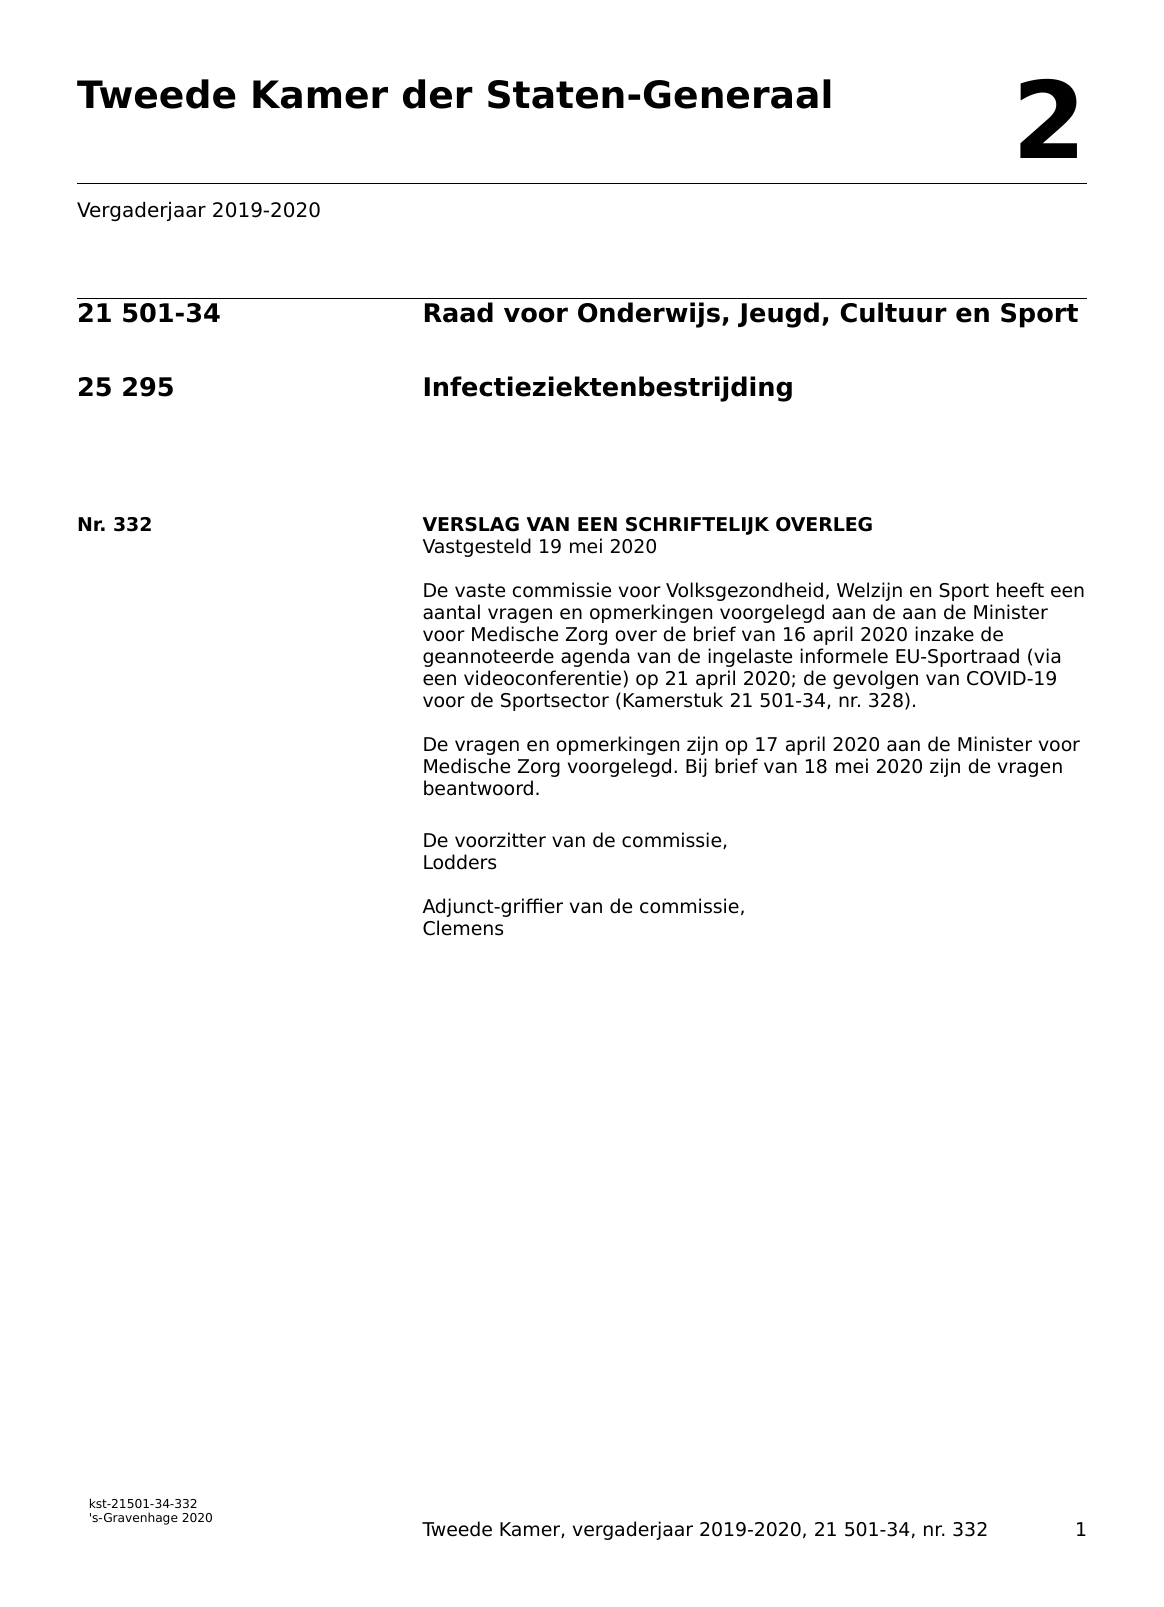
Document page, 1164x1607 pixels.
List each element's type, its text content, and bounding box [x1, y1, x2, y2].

text 's-Gravenhage 2020 [88, 1511, 323, 1525]
text De vaste commissie voor Volksgezondheid, Welzijn en Sport heeft een aantal vragen en opmerkingen voorgelegd aan de aan de Minister voor Medische Zorg over de brief van 16 april 2020 inzake de geannoteerde agenda van de ingelaste informele EU-Sportraad (via een videoconferentie) op 21 april 2020; de gevolgen van COVID-19 voor de Sportsector (Kamerstuk 21 501-34, nr. 328). [422, 580, 1087, 712]
table_header Tweede Kamer der Staten-Generaal [77, 59, 886, 183]
text De vragen en opmerkingen zijn op 17 april 2020 aan de Minister voor Medische Zorg voorgelegd. Bij brief van 18 mei 2020 zijn de vragen beantwoord. [422, 734, 1087, 800]
text Vastgesteld 19 mei 2020 [422, 536, 1087, 558]
subtitle Nr. 332 VERSLAG VAN EEN SCHRIFTELIJK OVERLEG [77, 514, 1087, 536]
subtitle 21 501-34 Raad voor Onderwijs, Jeugd, Cultuur en Sport [77, 299, 1087, 329]
table_header 2 [886, 59, 1087, 183]
text kst-21501-34-332 [88, 1497, 323, 1511]
text Adjunct-griffier van de commissie, Clemens [422, 896, 1087, 940]
subtitle 25 295 Infectieziektenbestrijding [77, 373, 1087, 403]
text De voorzitter van de commissie, Lodders [422, 830, 1087, 874]
table_cell Vergaderjaar 2019-2020 [77, 184, 1087, 298]
